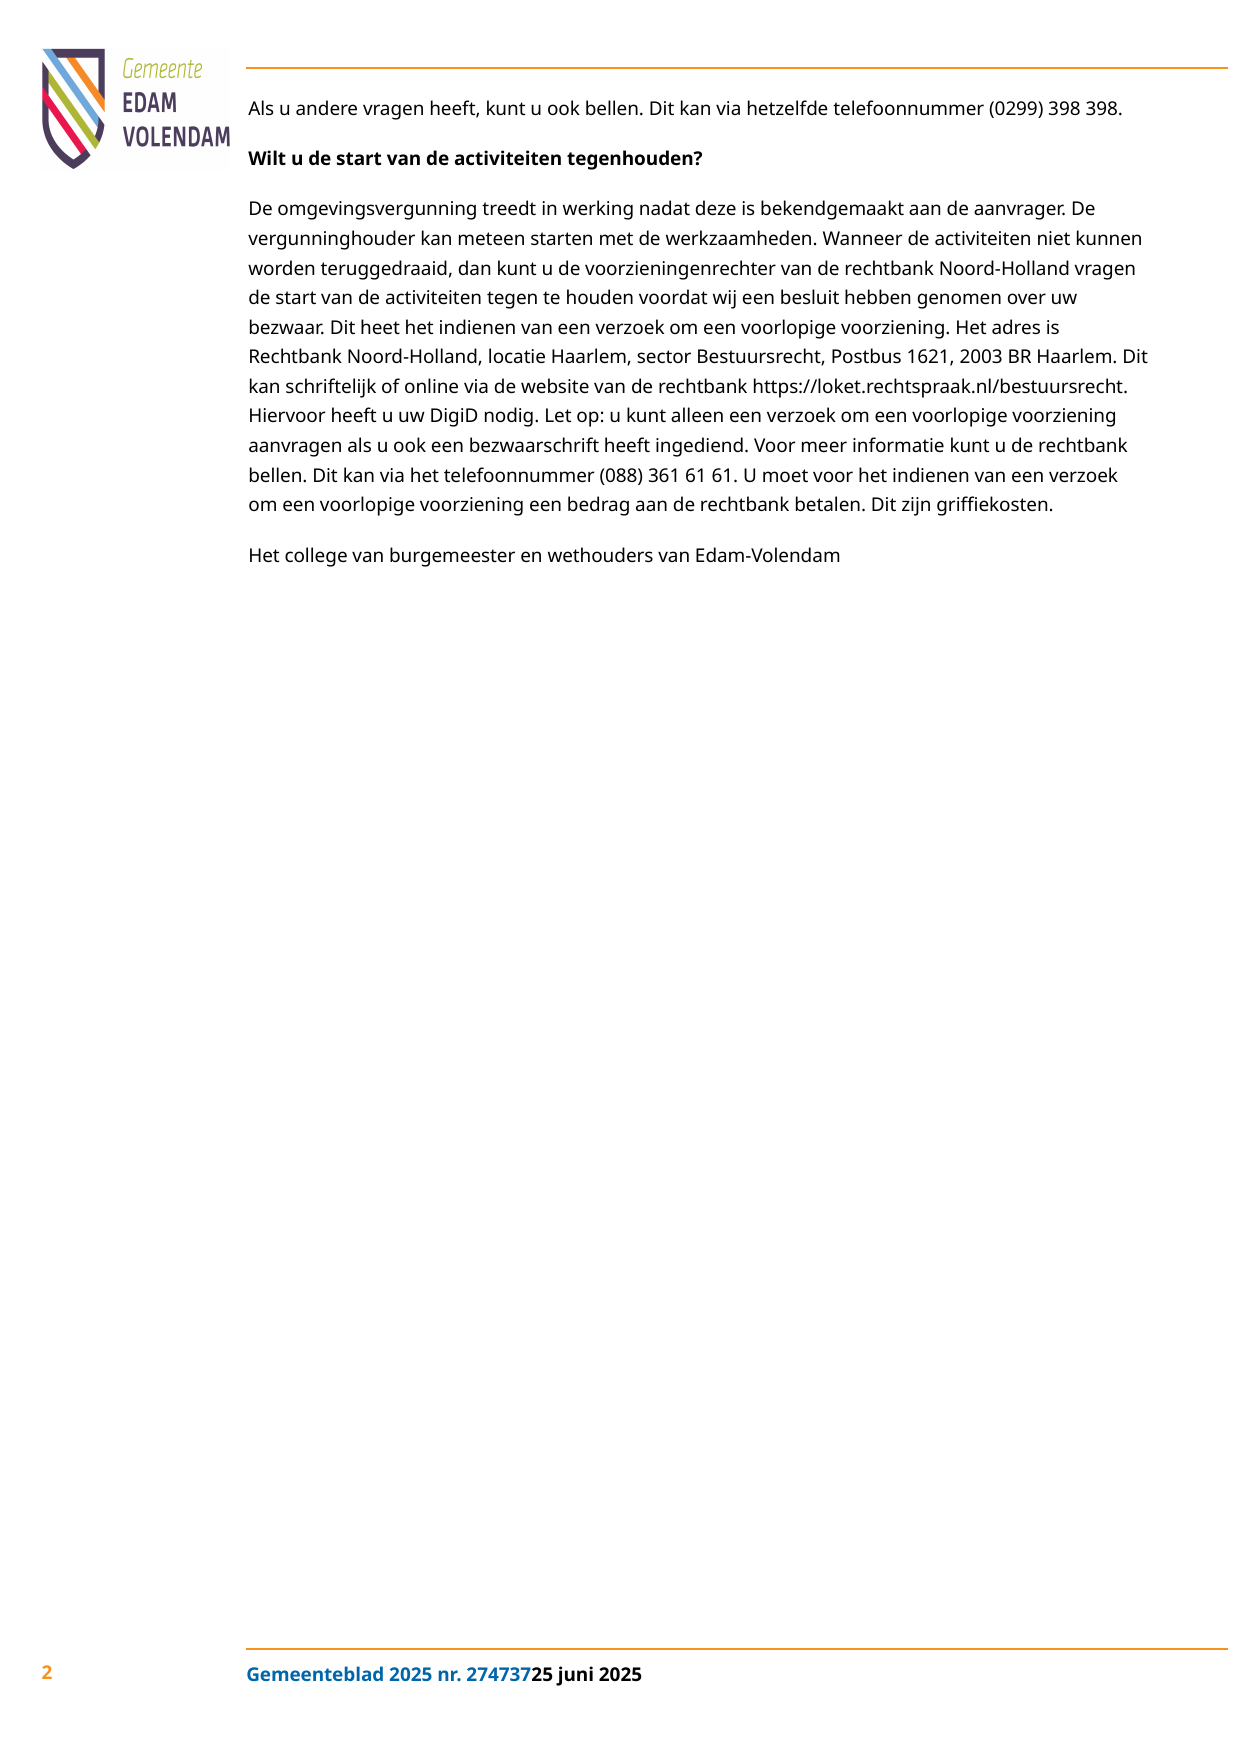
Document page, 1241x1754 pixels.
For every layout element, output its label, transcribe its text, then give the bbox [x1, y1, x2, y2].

text De omgevingsvergunning treedt in werking nadat deze is bekendgemaakt aan de aanvrager. De vergunninghouder kan meteen starten met de werkzaamheden. Wanneer de activiteiten niet kunnen worden teruggedraaid, dan kunt u de voorzieningenrechter van de rechtbank Noord-Holland vragen de start van de activiteiten tegen te houden voordat wij een besluit hebben genomen over uw bezwaar. Dit heet het indienen van een verzoek om een voorlopige voorziening. Het adres is Rechtbank Noord-Holland, locatie Haarlem, sector Bestuursrecht, Postbus 1621, 2003 BR Haarlem. Dit kan schriftelijk of online via de website van de rechtbank https://loket.rechtspraak.nl/bestuursrecht. Hiervoor heeft u uw DigiD nodig. Let op: u kunt alleen een verzoek om een voorlopige voorziening aanvragen als u ook een bezwaarschrift heeft ingediend. Voor meer informatie kunt u de rechtbank bellen. Dit kan via het telefoonnummer (088) 361 61 61. U moet voor het indienen van een verzoek om een voorlopige voorziening een bedrag aan de rechtbank betalen. Dit zijn griffiekosten. [248, 196, 1152, 517]
text Wilt u de start van de activiteiten tegenhouden? [248, 145, 1152, 171]
picture [41, 47, 231, 172]
text Het college van burgemeester en wethouders van Edam-Volendam [248, 542, 1152, 568]
text Als u andere vragen heeft, kunt u ook bellen. Dit kan via hetzelfde telefoonnummer (0299) 398 398. [248, 95, 1152, 121]
